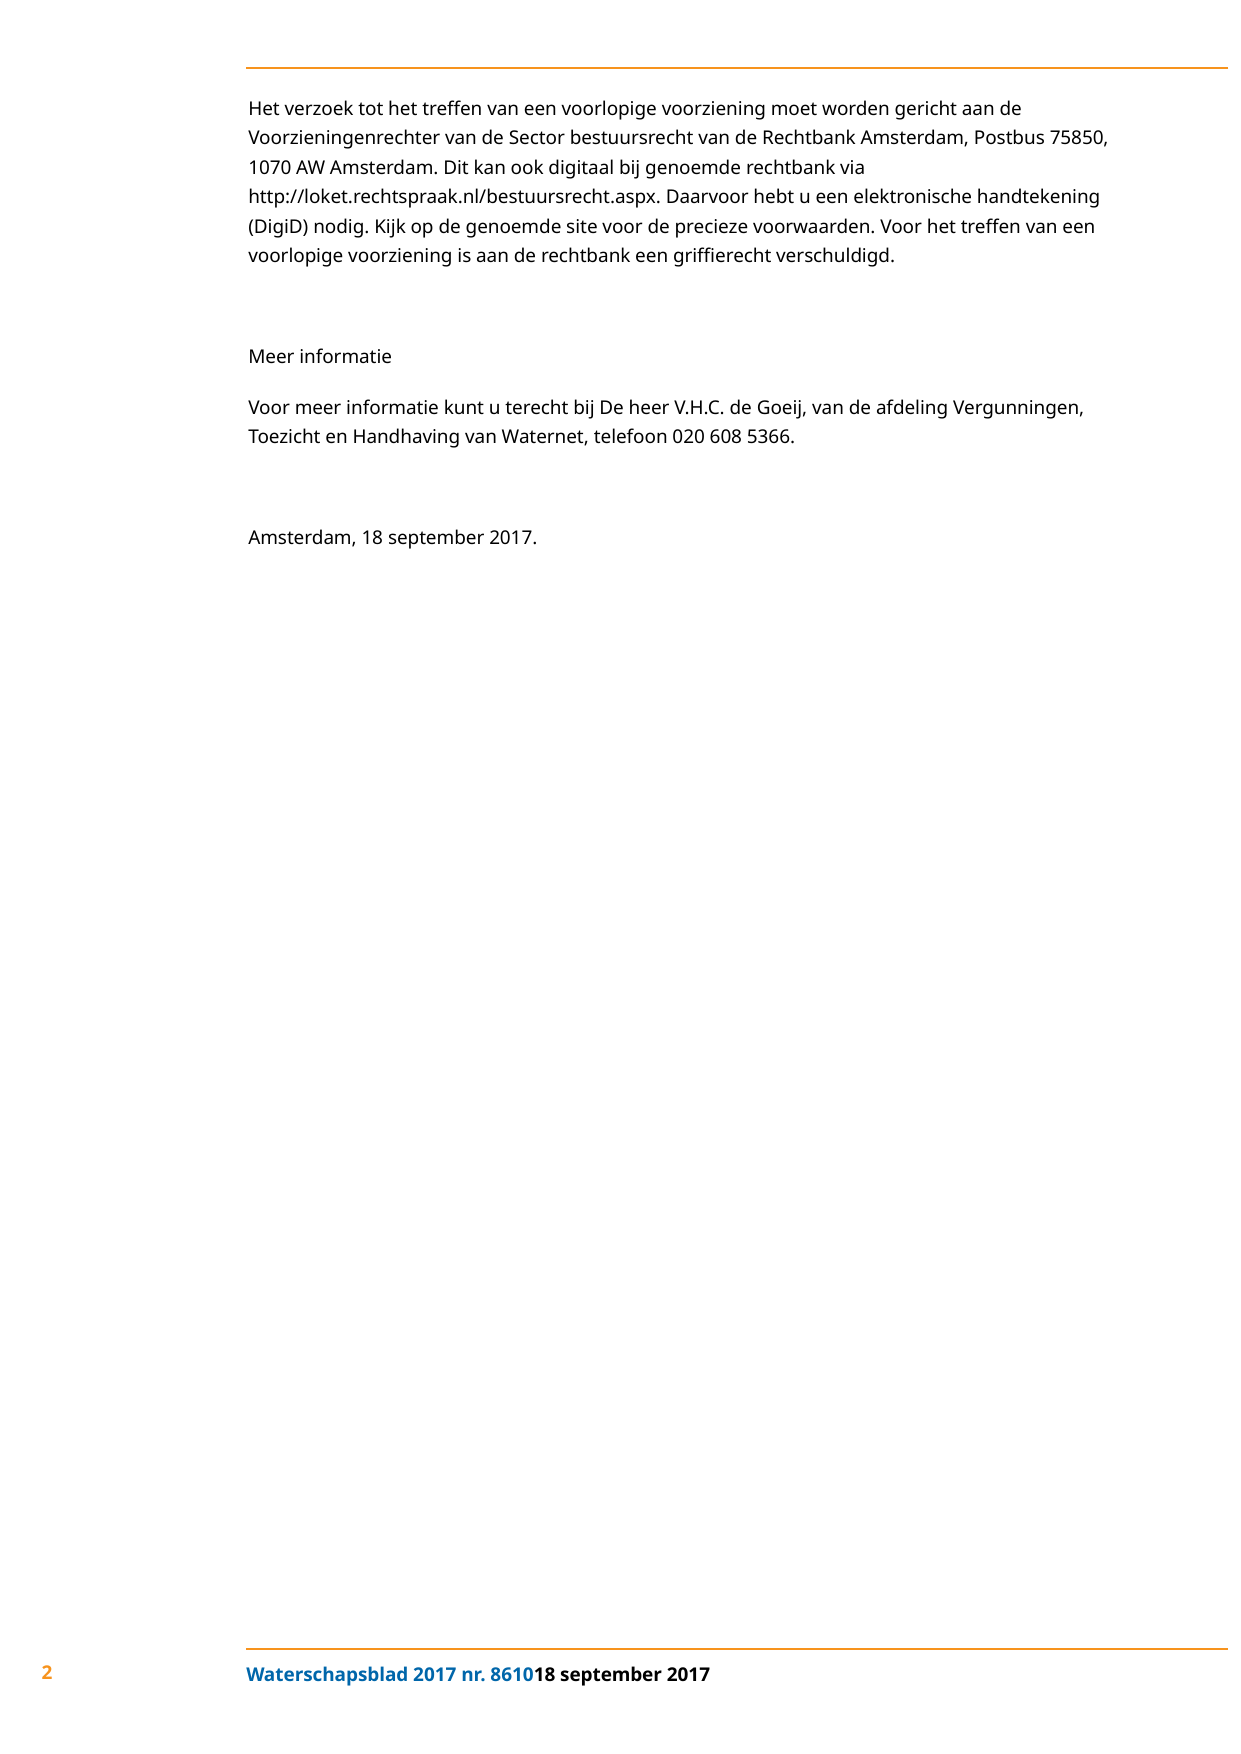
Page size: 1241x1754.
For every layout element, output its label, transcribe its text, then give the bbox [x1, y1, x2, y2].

picture [41, 47, 231, 172]
text Voor meer informatie kunt u terecht bij De heer V.H.C. de Goeij, van de afdeling Vergunningen, Toezicht en Handhaving van Waternet, telefoon 020 608 5366. [248, 394, 1152, 449]
text Het verzoek tot het treffen van een voorlopige voorziening moet worden gericht aan de Voorzieningenrechter van de Sector bestuursrecht van de Rechtbank Amsterdam, Postbus 75850, 1070 AW Amsterdam. Dit kan ook digitaal bij genoemde rechtbank via http://loket.rechtspraak.nl/bestuursrecht.aspx. Daarvoor hebt u een elektronische handtekening (DigiD) nodig. Kijk op de genoemde site voor de precieze voorwaarden. Voor het treffen van een voorlopige voorziening is aan de rechtbank een griffierecht verschuldigd. [248, 95, 1152, 268]
text Amsterdam, 18 september 2017. [248, 524, 1152, 550]
text Meer informatie [248, 343, 1152, 369]
